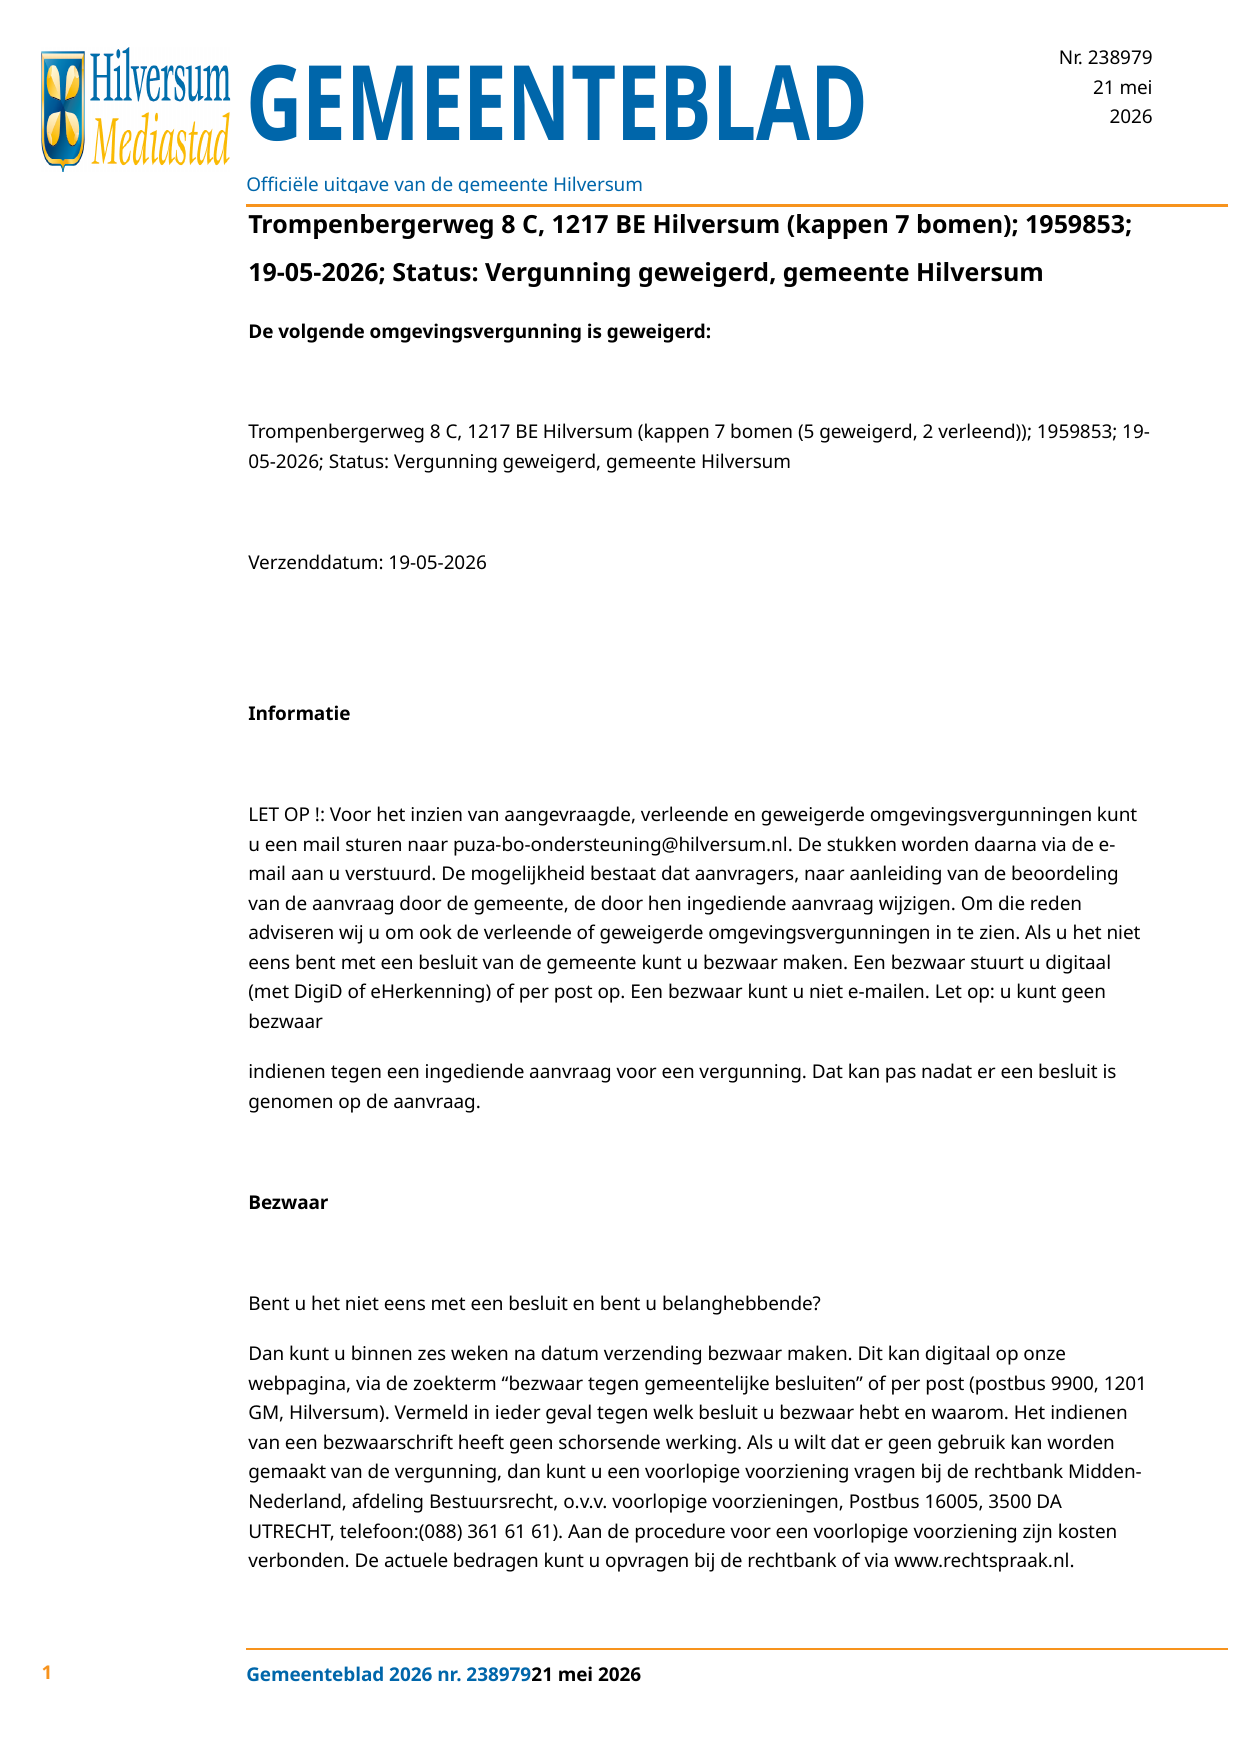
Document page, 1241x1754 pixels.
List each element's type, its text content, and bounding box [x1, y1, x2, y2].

text De volgende omgevingsvergunning is geweigerd: [248, 318, 1152, 344]
text LET OP !: Voor het inzien van aangevraagde, verleende en geweigerde omgevingsvergunningen kunt u een mail sturen naar puza-bo-ondersteuning@hilversum.nl. De stukken worden daarna via de e-mail aan u verstuurd. De mogelijkheid bestaat dat aanvragers, naar aanleiding van de beoordeling van de aanvraag door de gemeente, de door hen ingediende aanvraag wijzigen. Om die reden adviseren wij u om ook de verleende of geweigerde omgevingsvergunningen in te zien. Als u het niet eens bent met een besluit van de gemeente kunt u bezwaar maken. Een bezwaar stuurt u digitaal (met DigiD of eHerkenning) of per post op. Een bezwaar kunt u niet e-mailen. Let op: u kunt geen bezwaar [248, 801, 1152, 1034]
text Verzenddatum: 19-05-2026 [248, 549, 1152, 575]
text Bezwaar [248, 1189, 1152, 1215]
picture [41, 47, 231, 172]
text Informatie [248, 700, 1152, 726]
text Trompenbergerweg 8 C, 1217 BE Hilversum (kappen 7 bomen (5 geweigerd, 2 verleend)); 1959853; 19-05-2026; Status: Vergunning geweigerd, gemeente Hilversum [248, 419, 1152, 474]
text Trompenbergerweg 8 C, 1217 BE Hilversum (kappen 7 bomen); 1959853; 19-05-2026; Status: Vergunning geweigerd, gemeente Hilversum [248, 207, 1152, 288]
text Dan kunt u binnen zes weken na datum verzending bezwaar maken. Dit kan digitaal op onze webpagina, via de zoekterm “bezwaar tegen gemeentelijke besluiten” of per post (postbus 9900, 1201 GM, Hilversum). Vermeld in ieder geval tegen welk besluit u bezwaar hebt en waarom. Het indienen van een bezwaarschrift heeft geen schorsende werking. Als u wilt dat er geen gebruik kan worden gemaakt van de vergunning, dan kunt u een voorlopige voorziening vragen bij de rechtbank Midden-Nederland, afdeling Bestuursrecht, o.v.v. voorlopige voorzieningen, Postbus 16005, 3500 DA UTRECHT, telefoon:(088) 361 61 61). Aan de procedure voor een voorlopige voorziening zijn kosten verbonden. De actuele bedragen kunt u opvragen bij de rechtbank of via www.rechtspraak.nl. [248, 1340, 1152, 1573]
text Bent u het niet eens met een besluit en bent u belanghebbende? [248, 1290, 1152, 1316]
text indienen tegen een ingediende aanvraag voor een vergunning. Dat kan pas nadat er een besluit is genomen op de aanvraag. [248, 1059, 1152, 1114]
